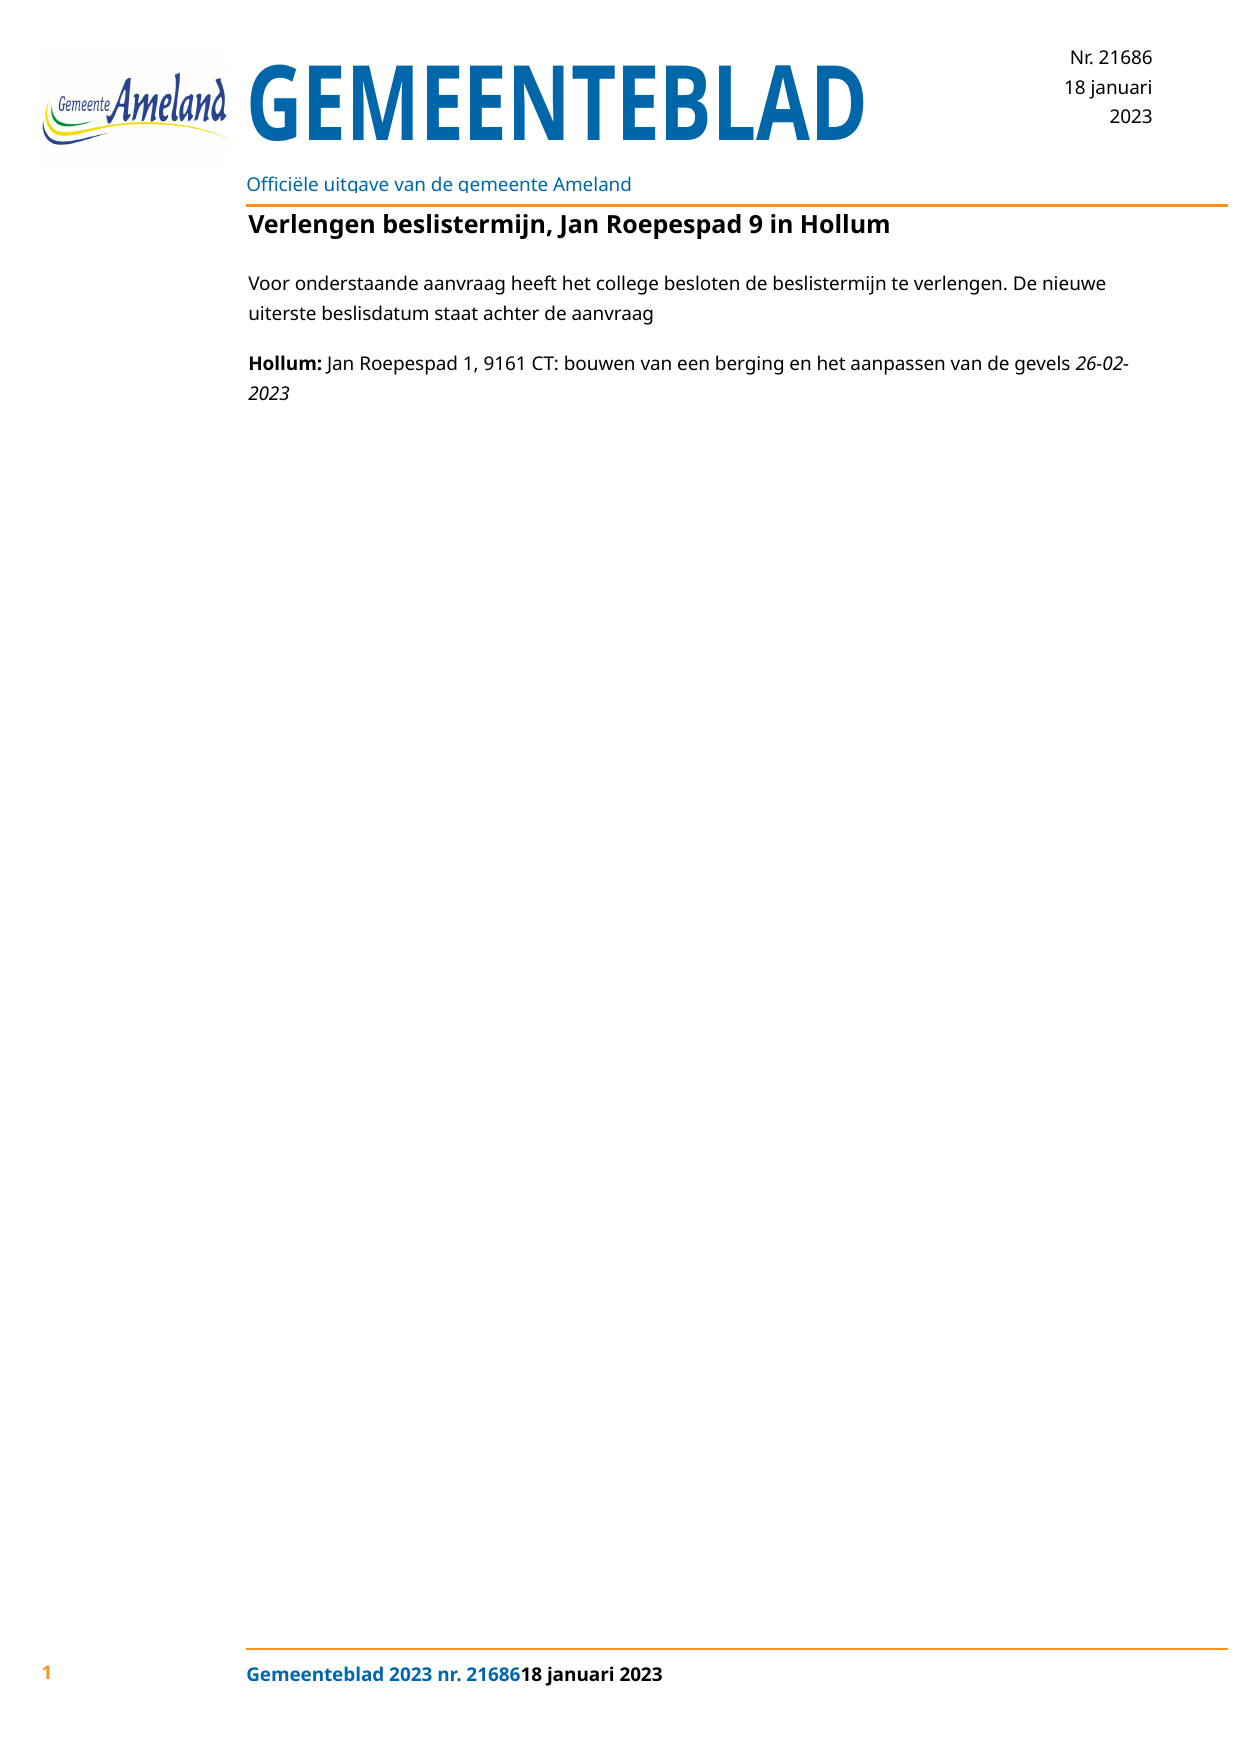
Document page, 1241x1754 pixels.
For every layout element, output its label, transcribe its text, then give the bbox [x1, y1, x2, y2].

text Verlengen beslistermijn, Jan Roepespad 9 in Hollum [248, 207, 1152, 241]
text Voor onderstaande aanvraag heeft het college besloten de beslistermijn te verlengen. De nieuwe uiterste beslisdatum staat achter de aanvraag [248, 270, 1152, 326]
text Hollum: Jan Roepespad 1, 9161 CT: bouwen van een berging en het aanpassen van de gevels 26-02-2023 [248, 350, 1152, 406]
picture [41, 47, 231, 172]
